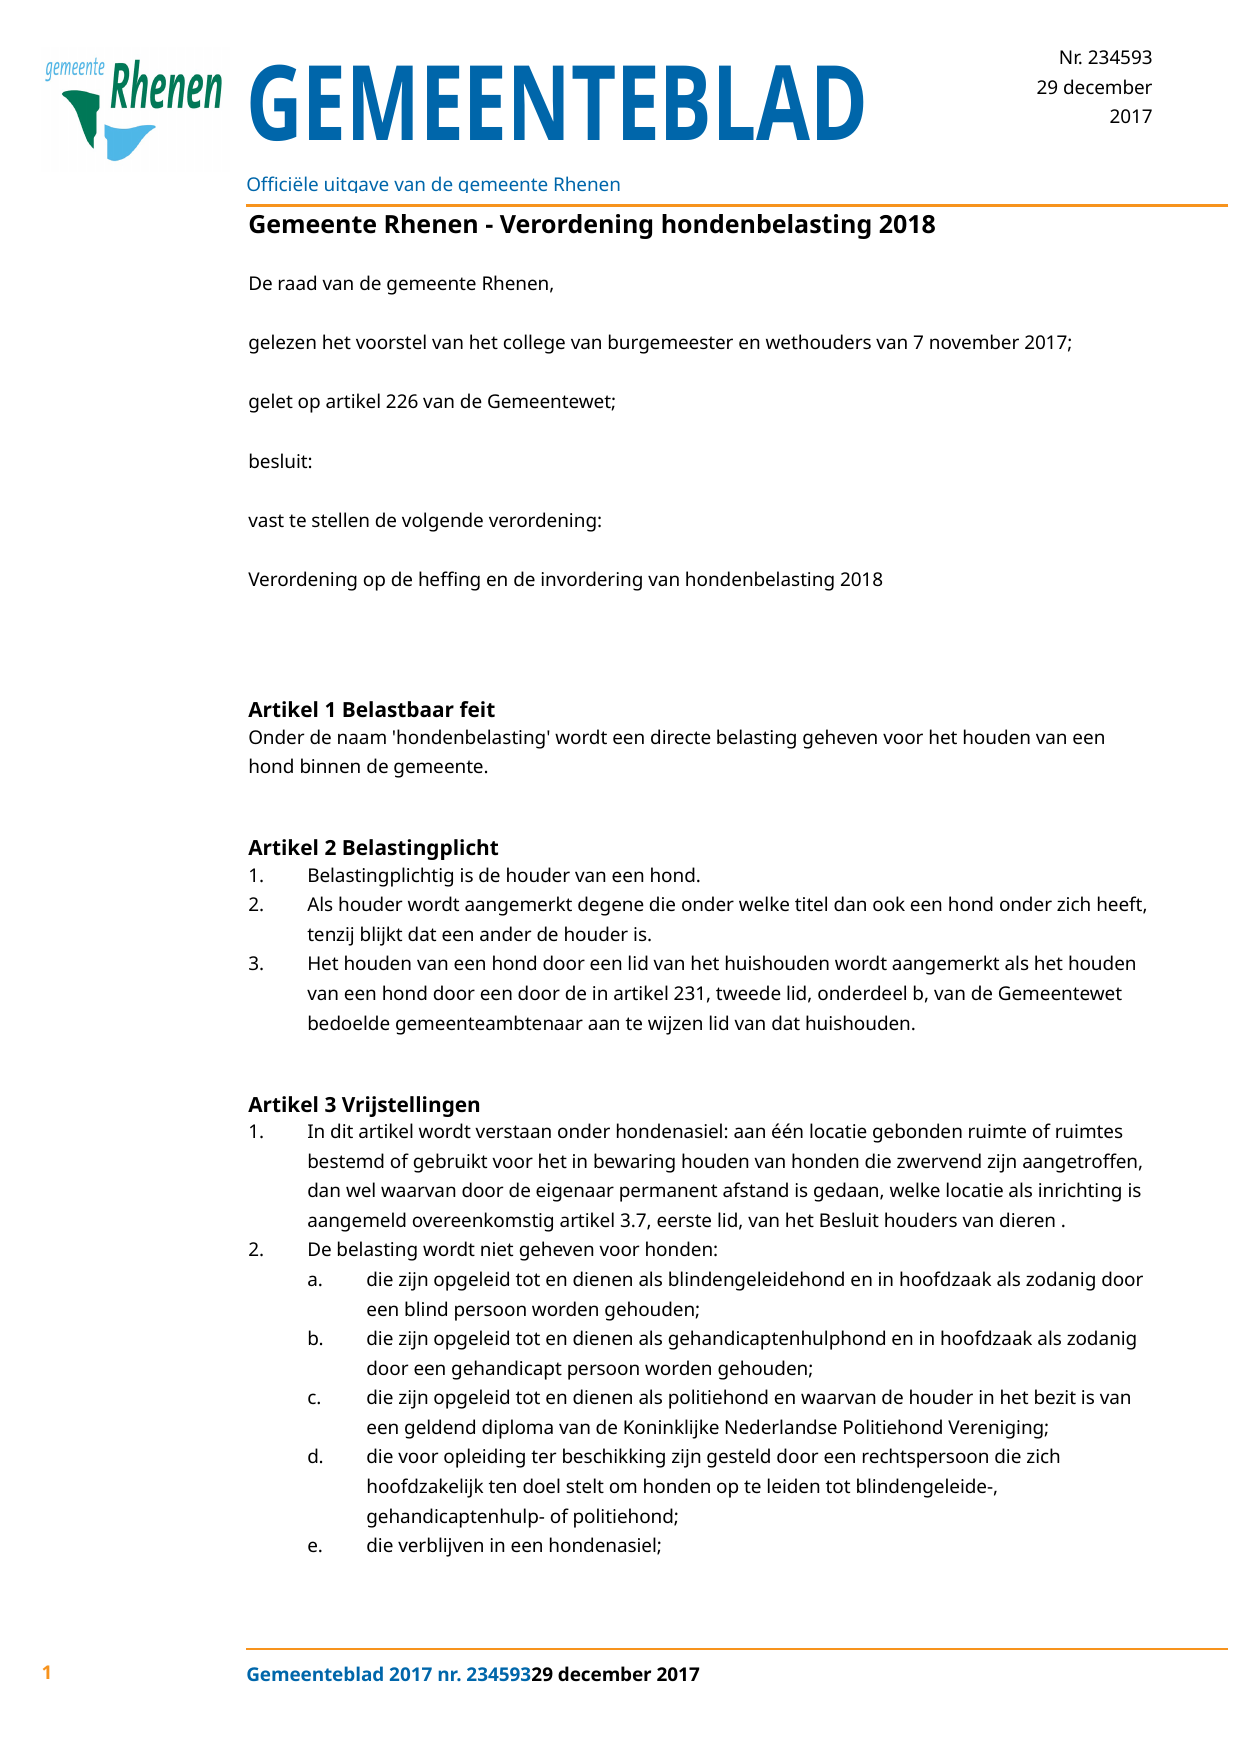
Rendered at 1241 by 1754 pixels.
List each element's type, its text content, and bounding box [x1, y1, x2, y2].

list De belasting wordt niet geheven voor honden: [248, 1237, 1152, 1262]
list die zijn opgeleid tot en dienen als gehandicaptenhulphond en in hoofdzaak als zodanig door een gehandicapt persoon worden gehouden; [307, 1325, 1152, 1381]
text De raad van de gemeente Rhenen, [248, 270, 1152, 296]
list Het houden van een hond door een lid van het huishouden wordt aangemerkt als het houden van een hond door een door de in artikel 231, tweede lid, onderdeel b, van de Gemeentewet bedoelde gemeenteambtenaar aan te wijzen lid van dat huishouden. [248, 951, 1152, 1036]
list die zijn opgeleid tot en dienen als politiehond en waarvan de houder in het bezit is van een geldend diploma van de Koninklijke Nederlandse Politiehond Vereniging; [307, 1384, 1152, 1440]
text Artikel 2 Belastingplicht [248, 833, 1152, 862]
text Verordening op de heffing en de invordering van hondenbelasting 2018 [248, 566, 1152, 592]
text Gemeente Rhenen - Verordening hondenbelasting 2018 [248, 207, 1152, 241]
text besluit: [248, 448, 1152, 473]
text Onder de naam 'hondenbelasting' wordt een directe belasting geheven voor het houden van een hond binnen de gemeente. [248, 724, 1152, 779]
text Artikel 3 Vrijstellingen [248, 1090, 1152, 1118]
list die verblijven in een hondenasiel; [307, 1532, 1152, 1558]
list die zijn opgeleid tot en dienen als blindengeleidehond en in hoofdzaak als zodanig door een blind persoon worden gehouden; [307, 1266, 1152, 1321]
list die voor opleiding ter beschikking zijn gesteld door een rechtspersoon die zich hoofdzakelijk ten doel stelt om honden op te leiden tot blindengeleide-, gehandicaptenhulp- of politiehond; [307, 1444, 1152, 1528]
list Als houder wordt aangemerkt degene die onder welke titel dan ook een hond onder zich heeft, tenzij blijkt dat een ander de houder is. [248, 891, 1152, 947]
list In dit artikel wordt verstaan onder hondenasiel: aan één locatie gebonden ruimte of ruimtes bestemd of gebruikt voor het in bewaring houden van honden die zwervend zijn aangetroffen, dan wel waarvan door de eigenaar permanent afstand is gedaan, welke locatie als inrichting is aangemeld overeenkomstig artikel 3.7, eerste lid, van het Besluit houders van dieren . [248, 1118, 1152, 1233]
list Belastingplichtig is de houder van een hond. [248, 862, 1152, 888]
picture [41, 47, 231, 172]
text gelezen het voorstel van het college van burgemeester en wethouders van 7 november 2017; [248, 329, 1152, 355]
text gelet op artikel 226 van de Gemeentewet; [248, 389, 1152, 414]
text vast te stellen de volgende verordening: [248, 507, 1152, 533]
text Artikel 1 Belastbaar feit [248, 695, 1152, 724]
